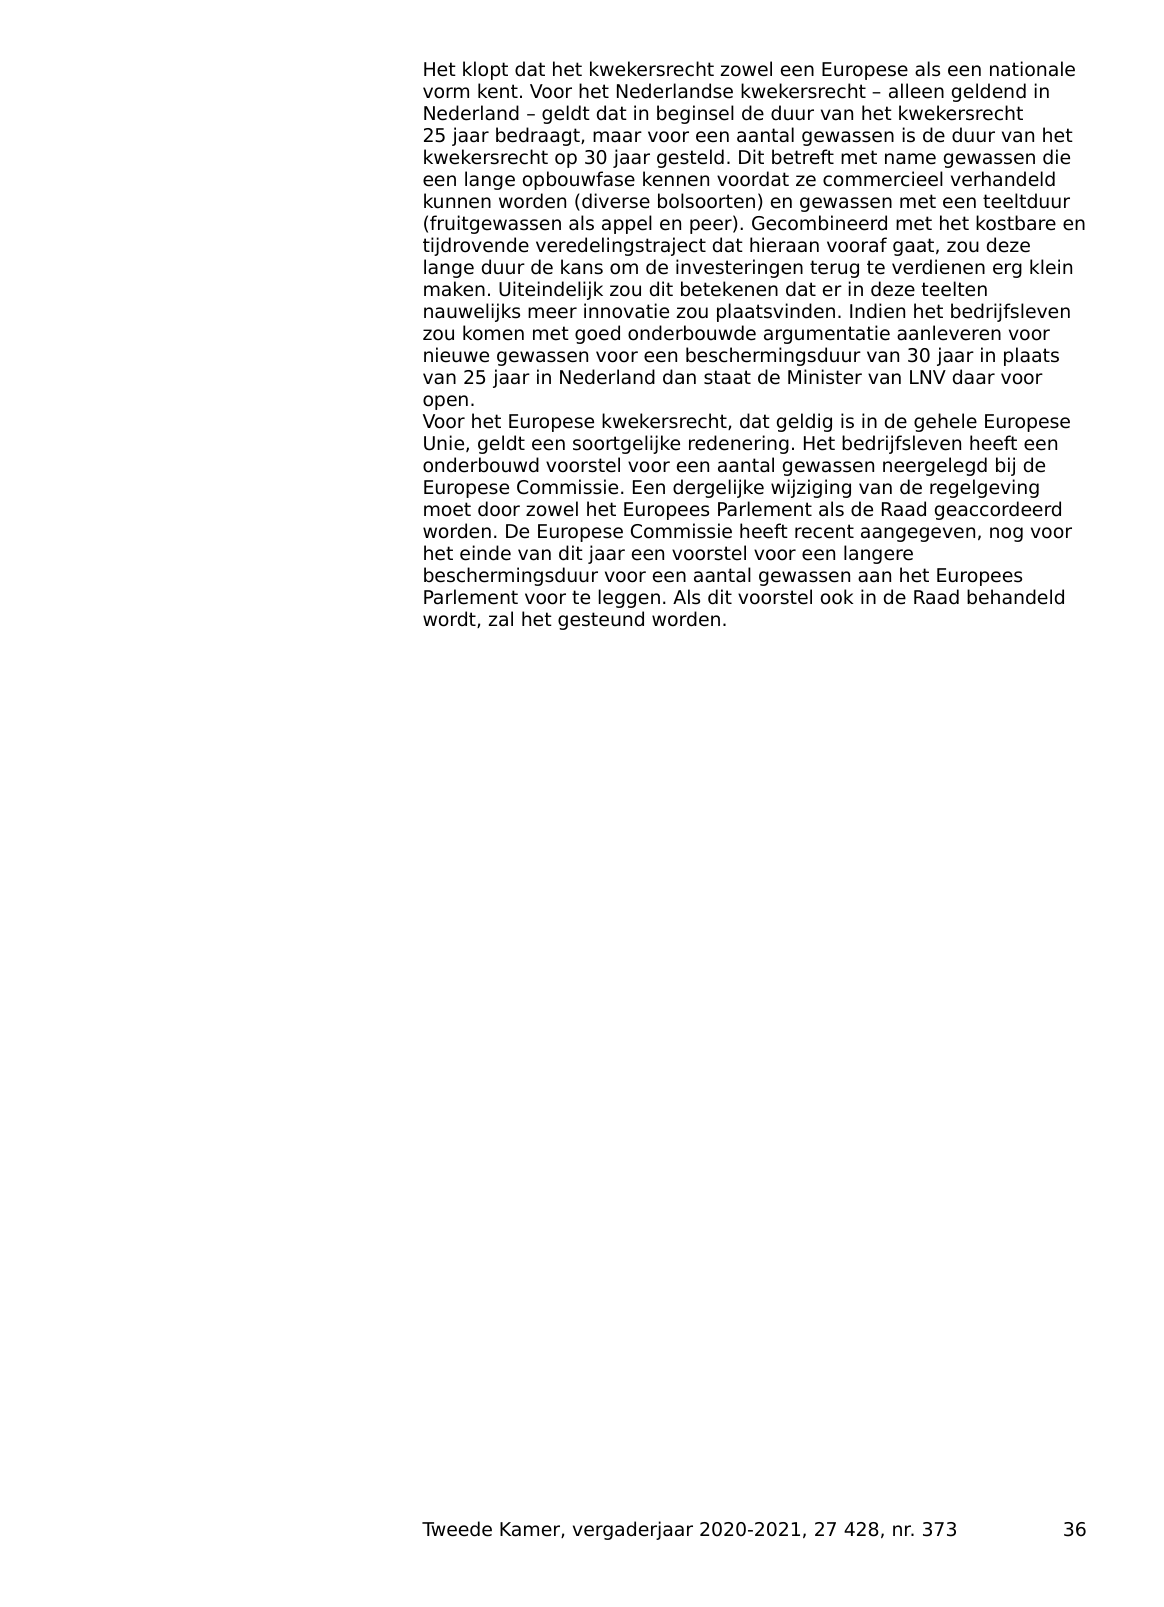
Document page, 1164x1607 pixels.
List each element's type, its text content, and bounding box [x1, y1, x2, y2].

text Het klopt dat het kwekersrecht zowel een Europese als een nationale vorm kent. Voor het Nederlandse kwekersrecht – alleen geldend in Nederland – geldt dat in beginsel de duur van het kwekersrecht 25 jaar bedraagt, maar voor een aantal gewassen is de duur van het kwekersrecht op 30 jaar gesteld. Dit betreft met name gewassen die een lange opbouwfase kennen voordat ze commercieel verhandeld kunnen worden (diverse bolsoorten) en gewassen met een teeltduur (fruitgewassen als appel en peer). Gecombineerd met het kostbare en tijdrovende veredelingstraject dat hieraan vooraf gaat, zou deze lange duur de kans om de investeringen terug te verdienen erg klein maken. Uiteindelijk zou dit betekenen dat er in deze teelten nauwelijks meer innovatie zou plaatsvinden. Indien het bedrijfsleven zou komen met goed onderbouwde argumentatie aanleveren voor nieuwe gewassen voor een beschermingsduur van 30 jaar in plaats van 25 jaar in Nederland dan staat de Minister van LNV daar voor open. [422, 59, 1087, 411]
text Voor het Europese kwekersrecht, dat geldig is in de gehele Europese Unie, geldt een soortgelijke redenering. Het bedrijfsleven heeft een onderbouwd voorstel voor een aantal gewassen neergelegd bij de Europese Commissie. Een dergelijke wijziging van de regelgeving moet door zowel het Europees Parlement als de Raad geaccordeerd worden. De Europese Commissie heeft recent aangegeven, nog voor het einde van dit jaar een voorstel voor een langere beschermingsduur voor een aantal gewassen aan het Europees Parlement voor te leggen. Als dit voorstel ook in de Raad behandeld wordt, zal het gesteund worden. [422, 411, 1087, 631]
